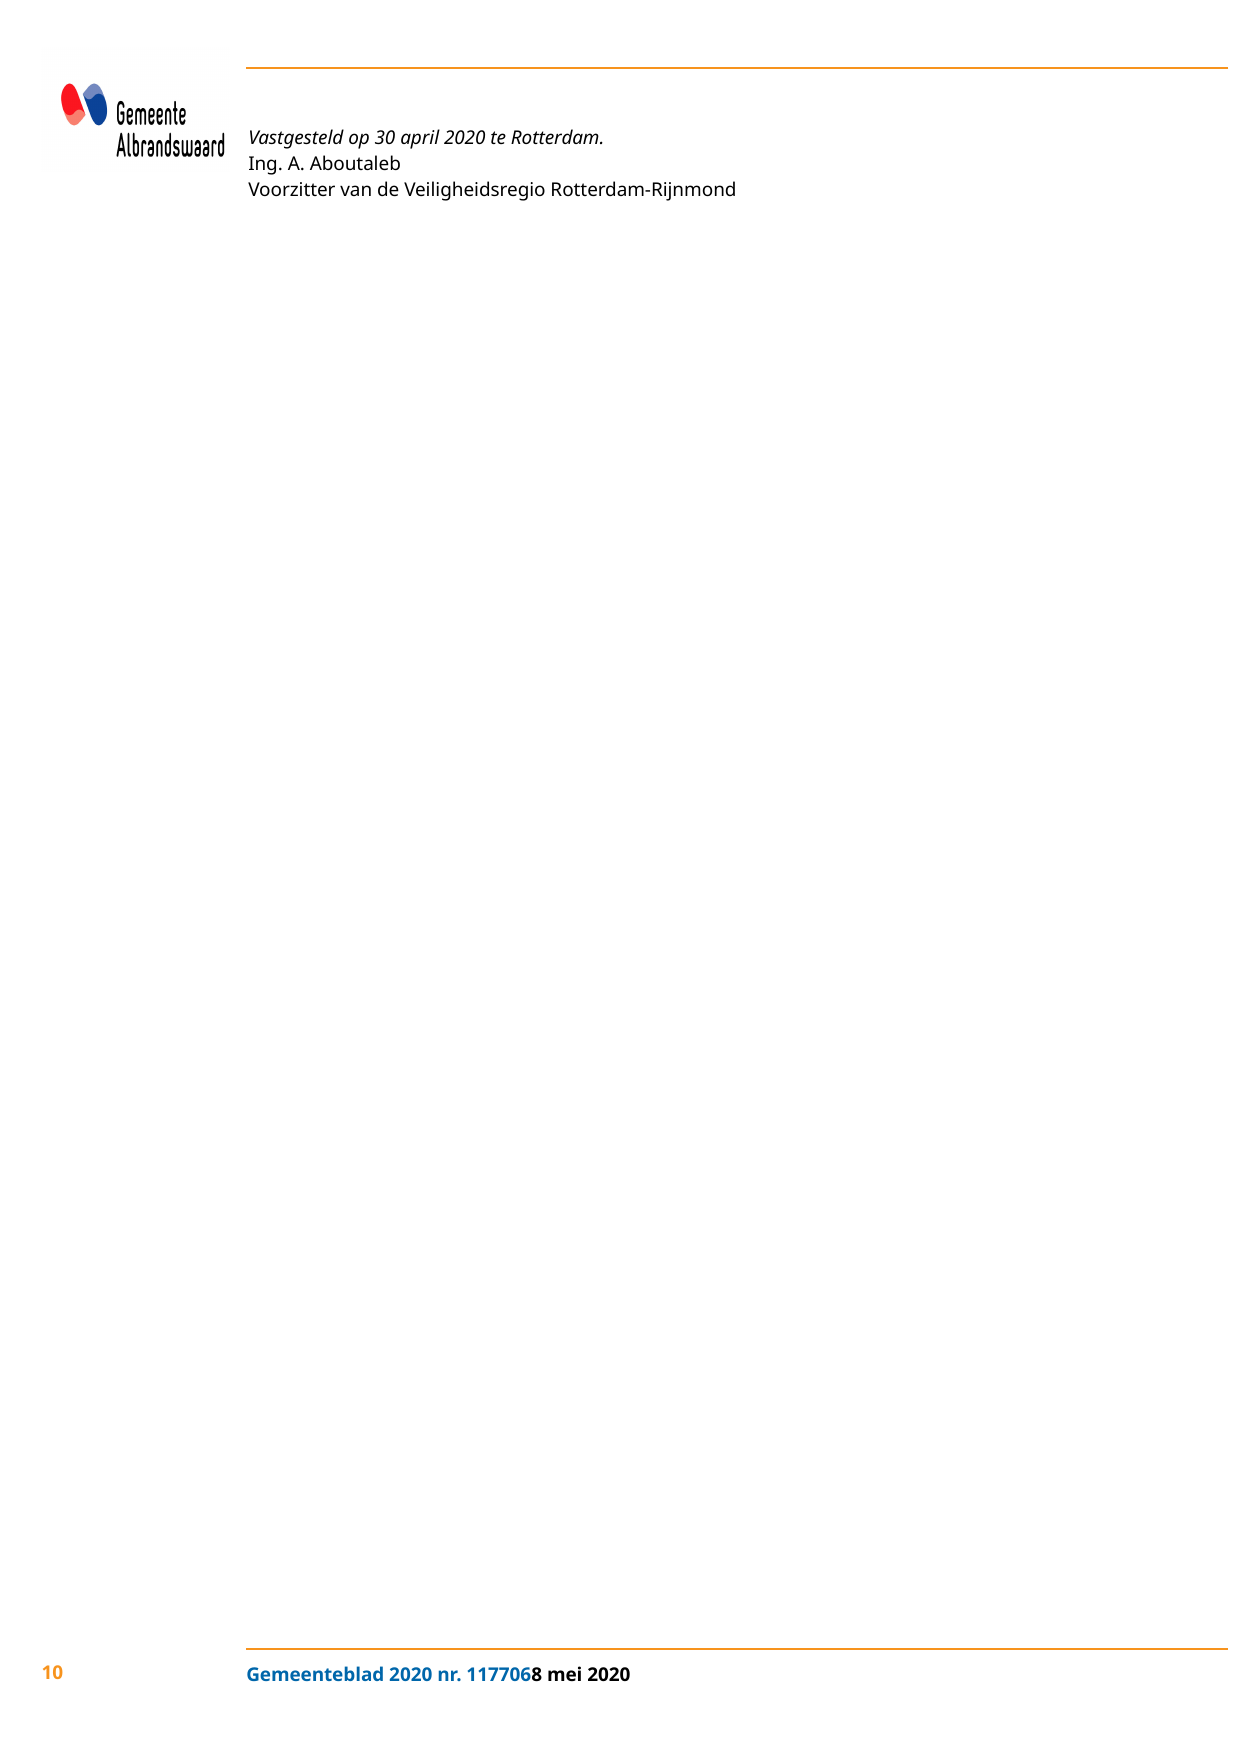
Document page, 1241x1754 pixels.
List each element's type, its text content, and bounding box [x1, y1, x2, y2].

picture [41, 47, 231, 172]
text Vastgesteld op 30 april 2020 te Rotterdam. [248, 124, 1152, 150]
text Ing. A. Aboutaleb [248, 150, 1152, 176]
text Voorzitter van de Veiligheidsregio Rotterdam-Rijnmond [248, 176, 1152, 202]
